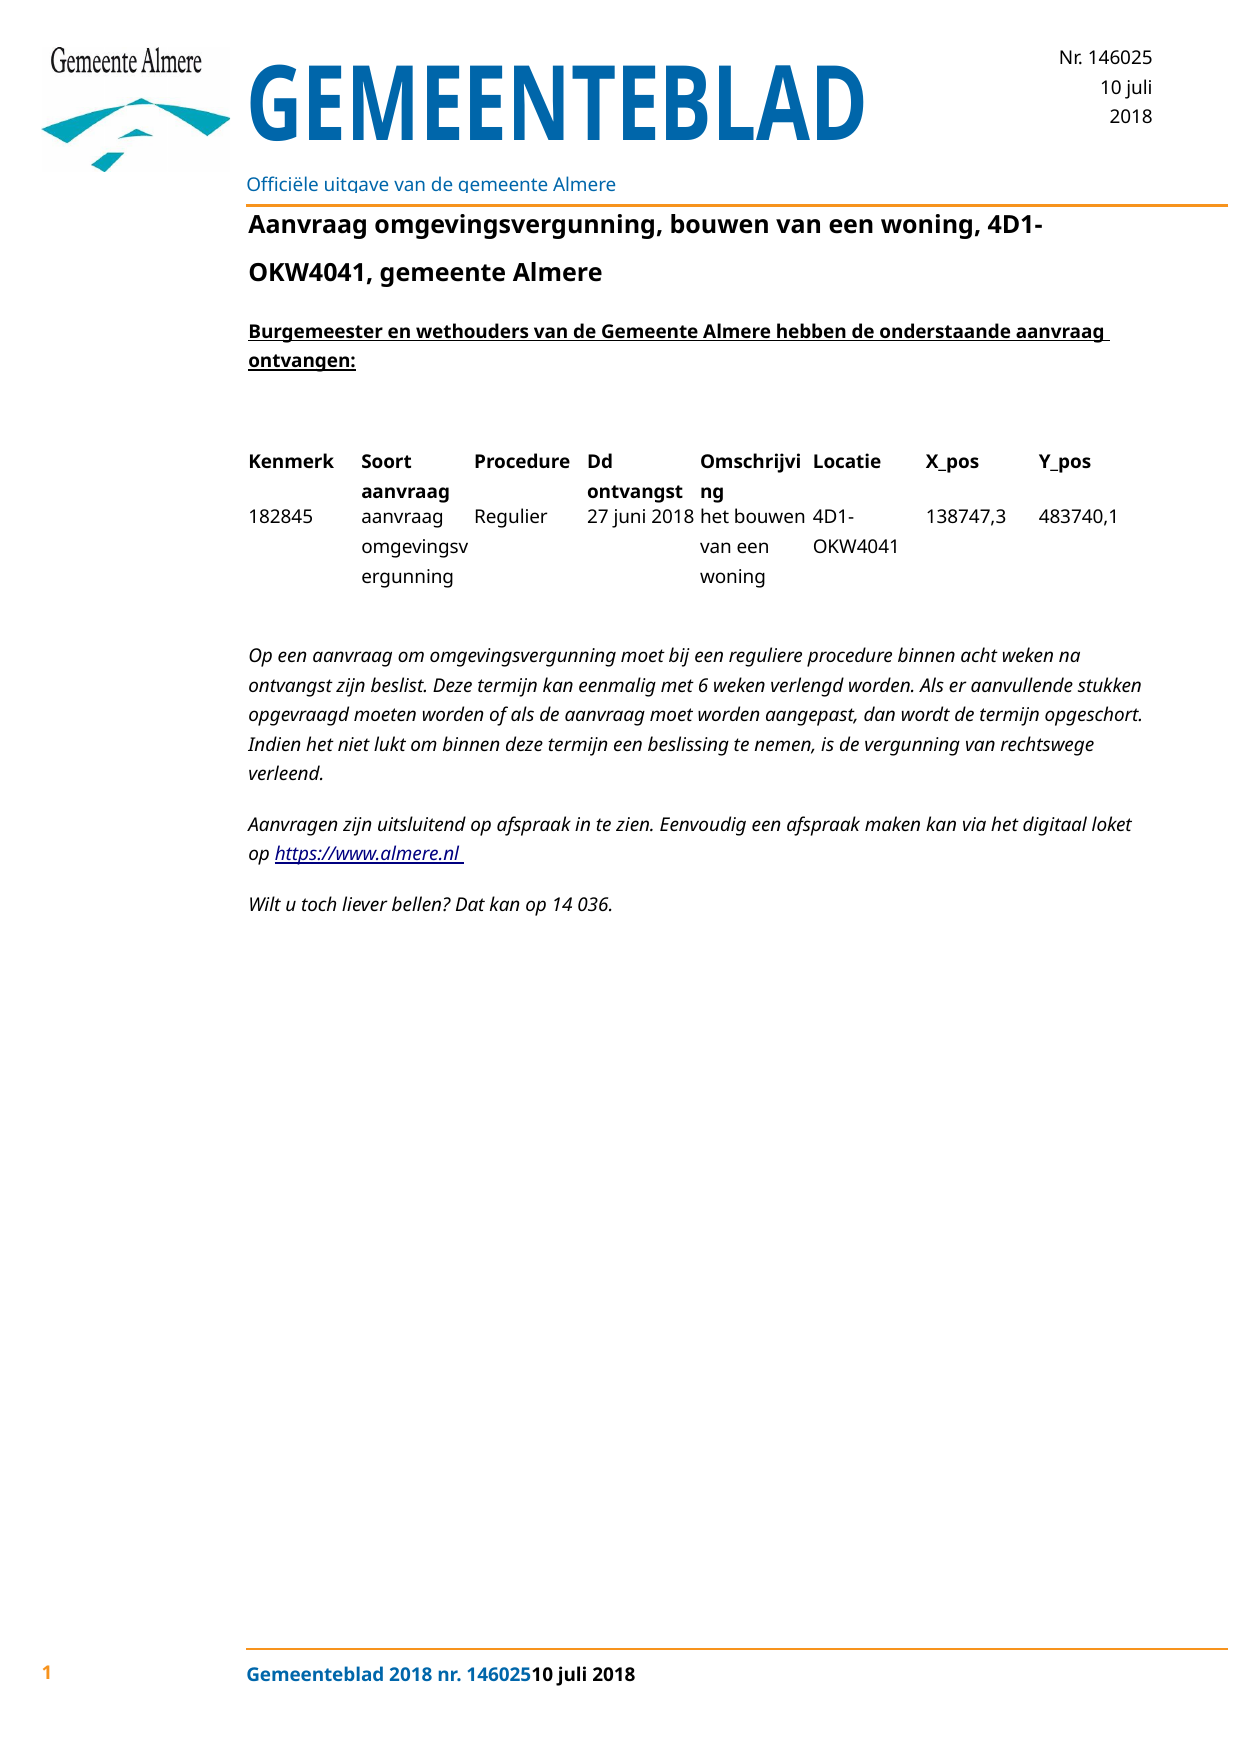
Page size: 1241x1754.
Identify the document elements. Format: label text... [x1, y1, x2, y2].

table_header Y_pos [1039, 449, 1152, 504]
table_header Omschrijving [700, 449, 813, 504]
text Wilt u toch liever bellen? Dat kan op 14 036. [248, 891, 1152, 917]
table_cell 483740,1 [1039, 504, 1152, 589]
text Aanvraag omgevingsvergunning, bouwen van een woning, 4D1-OKW4041, gemeente Almere [248, 207, 1152, 288]
table_cell Regulier [474, 504, 587, 589]
table_header Dd ontvangst [587, 449, 700, 504]
table_header Kenmerk [248, 449, 361, 504]
table_cell 27 juni 2018 [587, 504, 700, 589]
table_cell het bouwen van een woning [700, 504, 813, 589]
table_cell 182845 [248, 504, 361, 589]
text Op een aanvraag om omgevingsvergunning moet bij een reguliere procedure binnen acht weken na ontvangst zijn beslist. Deze termijn kan eenmalig met 6 weken verlengd worden. Als er aanvullende stukken opgevraagd moeten worden of als de aanvraag moet worden aangepast, dan wordt de termijn opgeschort. Indien het niet lukt om binnen deze termijn een beslissing te nemen, is de vergunning van rechtswege verleend. [248, 642, 1152, 786]
table_cell aanvraag omgevingsvergunning [361, 504, 474, 589]
table_header Procedure [474, 449, 587, 504]
table_header Soort aanvraag [361, 449, 474, 504]
text Aanvragen zijn uitsluitend op afspraak in te zien. Eenvoudig een afspraak maken kan via het digitaal loket op https://www.almere.nl [248, 811, 1152, 866]
table_header X_pos [926, 449, 1038, 504]
table_cell 4D1-OKW4041 [813, 504, 926, 589]
table_header Locatie [813, 449, 926, 504]
text Burgemeester en wethouders van de Gemeente Almere hebben de onderstaande aanvraag ontvangen: [248, 318, 1152, 373]
picture [41, 47, 231, 172]
table_cell 138747,3 [926, 504, 1038, 589]
